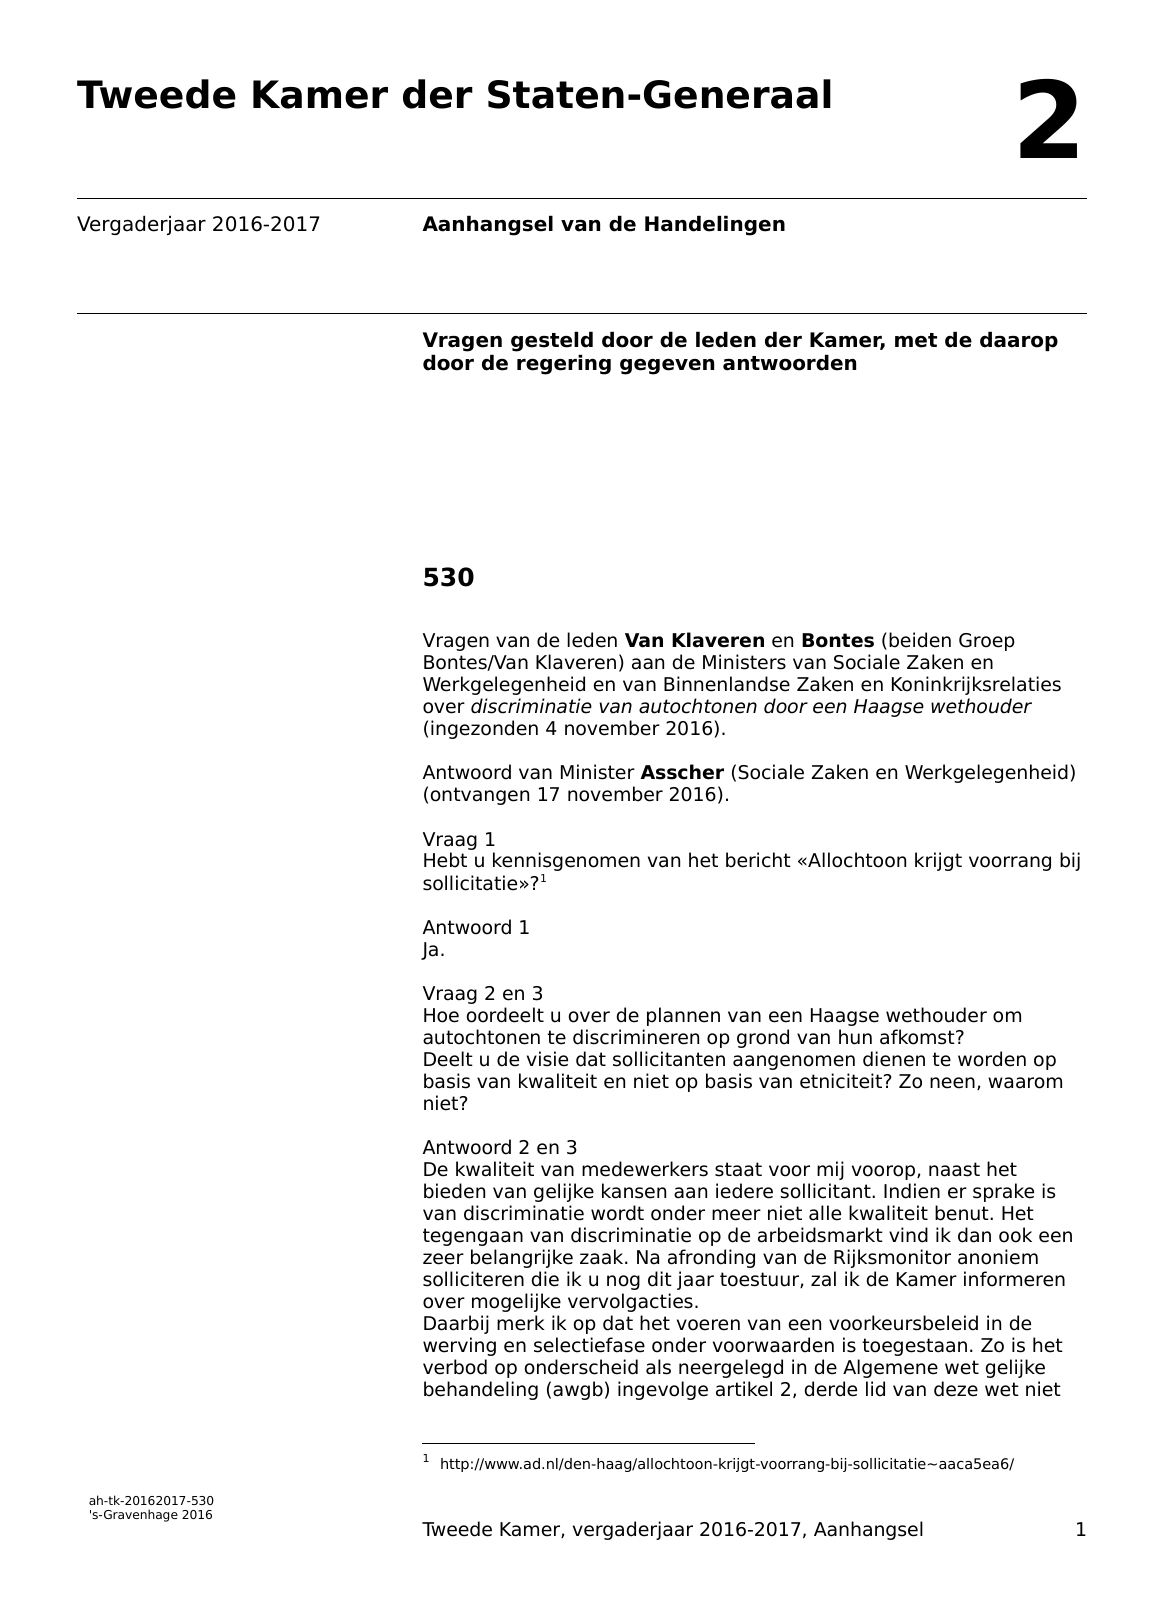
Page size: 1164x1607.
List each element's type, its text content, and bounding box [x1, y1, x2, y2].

text Daarbij merk ik op dat het voeren van een voorkeursbeleid in de werving en selectiefase onder voorwaarden is toegestaan. Zo is het verbod op onderscheid als neergelegd in de Algemene wet gelijke behandeling (awgb) ingevolge artikel 2, derde lid van deze wet niet [422, 1313, 1087, 1401]
text http://www.ad.nl/den-haag/allochtoon-krijgt-voorrang-bij-sollicitatie~aaca5ea6/ [422, 1452, 1087, 1474]
text Antwoord 2 en 3 [422, 1137, 1087, 1159]
text Hoe oordeelt u over de plannen van een Haagse wethouder om autochtonen te discrimineren op grond van hun afkomst? [422, 1005, 1087, 1049]
text ah-tk-20162017-530 [88, 1494, 323, 1508]
text Vraag 2 en 3 [422, 983, 1087, 1005]
text Antwoord 1 [422, 917, 1087, 938]
text Antwoord van Minister Asscher (Sociale Zaken en Werkgelegenheid) (ontvangen 17 november 2016). [422, 762, 1087, 806]
text Deelt u de visie dat sollicitanten aangenomen dienen te worden op basis van kwaliteit en niet op basis van etniciteit? Zo neen, waarom niet? [422, 1049, 1087, 1114]
table_cell [77, 314, 422, 375]
text De kwaliteit van medewerkers staat voor mij voorop, naast het bieden van gelijke kansen aan iedere sollicitant. Indien er sprake is van discriminatie wordt onder meer niet alle kwaliteit benut. Het tegengaan van discriminatie op de arbeidsmarkt vind ik dan ook een zeer belangrijke zaak. Na afronding van de Rijksmonitor anoniem solliciteren die ik u nog dit jaar toestuur, zal ik de Kamer informeren over mogelijke vervolgacties. [422, 1159, 1087, 1313]
text 's-Gravenhage 2016 [88, 1508, 323, 1522]
text Vraag 1 [422, 828, 1087, 850]
table_header 2 [886, 59, 1087, 198]
table_cell Vergaderjaar 2016-2017 [77, 199, 422, 313]
table_header Tweede Kamer der Staten-Generaal [77, 59, 886, 198]
text Hebt u kennisgenomen van het bericht «Allochtoon krijgt voorrang bij sollicitatie»? [422, 850, 1087, 894]
text 530 [422, 563, 1087, 592]
table_cell Aanhangsel van de Handelingen [422, 199, 1087, 313]
text Vragen van de leden Van Klaveren en Bontes (beiden Groep Bontes/Van Klaveren) aan de Ministers van Sociale Zaken en Werkgelegenheid en van Binnenlandse Zaken en Koninkrijksrelaties over discriminatie van autochtonen door een Haagse wethouder (ingezonden 4 november 2016). [422, 630, 1087, 740]
text Ja. [422, 938, 1087, 961]
table_cell Vragen gesteld door de leden der Kamer, met de daarop door de regering gegeven antwoorden [422, 314, 1087, 375]
